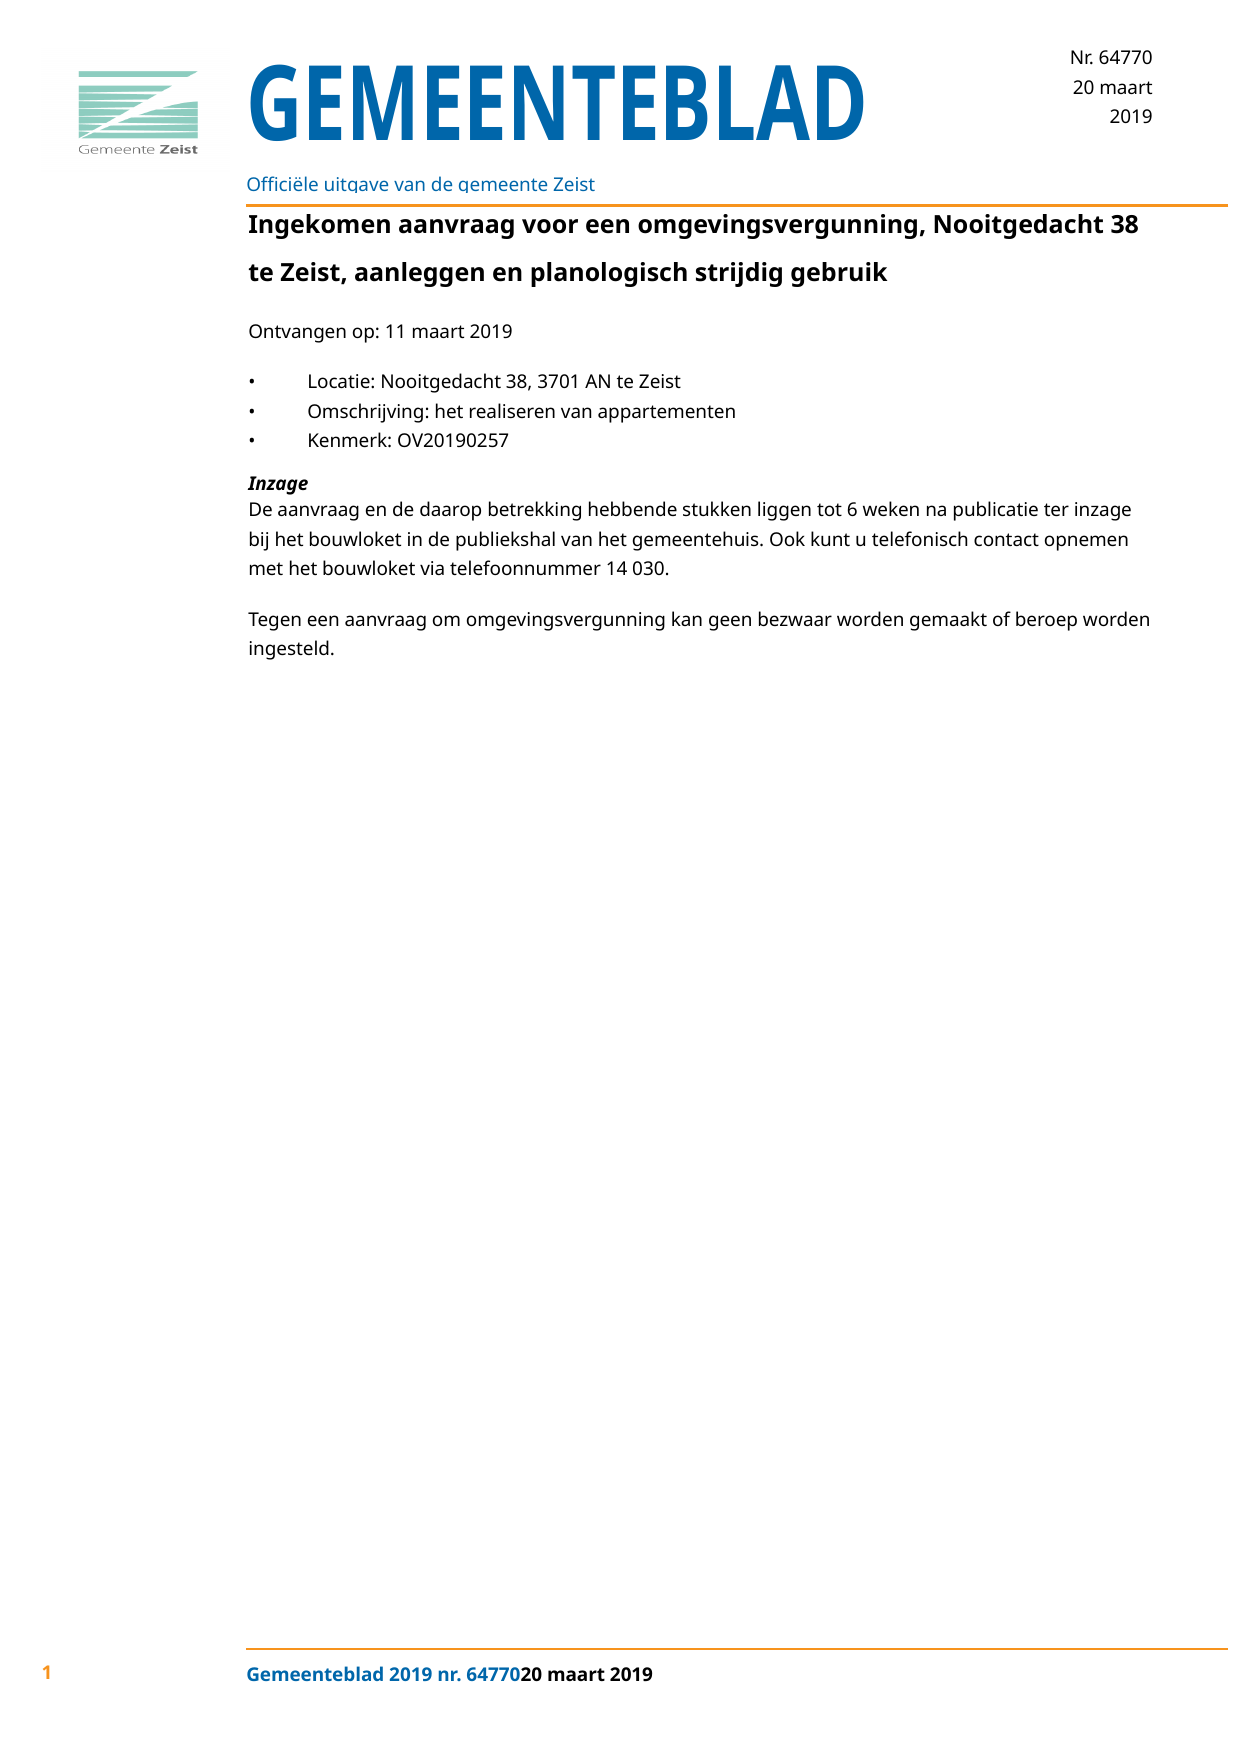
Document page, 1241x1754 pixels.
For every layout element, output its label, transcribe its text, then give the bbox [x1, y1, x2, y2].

picture [41, 47, 231, 172]
text Ontvangen op: 11 maart 2019 [248, 318, 1152, 344]
text Inzage [248, 471, 1152, 496]
text De aanvraag en de daarop betrekking hebbende stukken liggen tot 6 weken na publicatie ter inzage bij het bouwloket in de publiekshal van het gemeentehuis. Ook kunt u telefonisch contact opnemen met het bouwloket via telefoonnummer 14 030. [248, 496, 1152, 581]
list Omschrijving: het realiseren van appartementen [248, 398, 1152, 424]
text Ingekomen aanvraag voor een omgevingsvergunning, Nooitgedacht 38 te Zeist, aanleggen en planologisch strijdig gebruik [248, 207, 1152, 288]
list Kenmerk: OV20190257 [248, 427, 1152, 453]
list Locatie: Nooitgedacht 38, 3701 AN te Zeist [248, 368, 1152, 394]
text Tegen een aanvraag om omgevingsvergunning kan geen bezwaar worden gemaakt of beroep worden ingesteld. [248, 606, 1152, 661]
